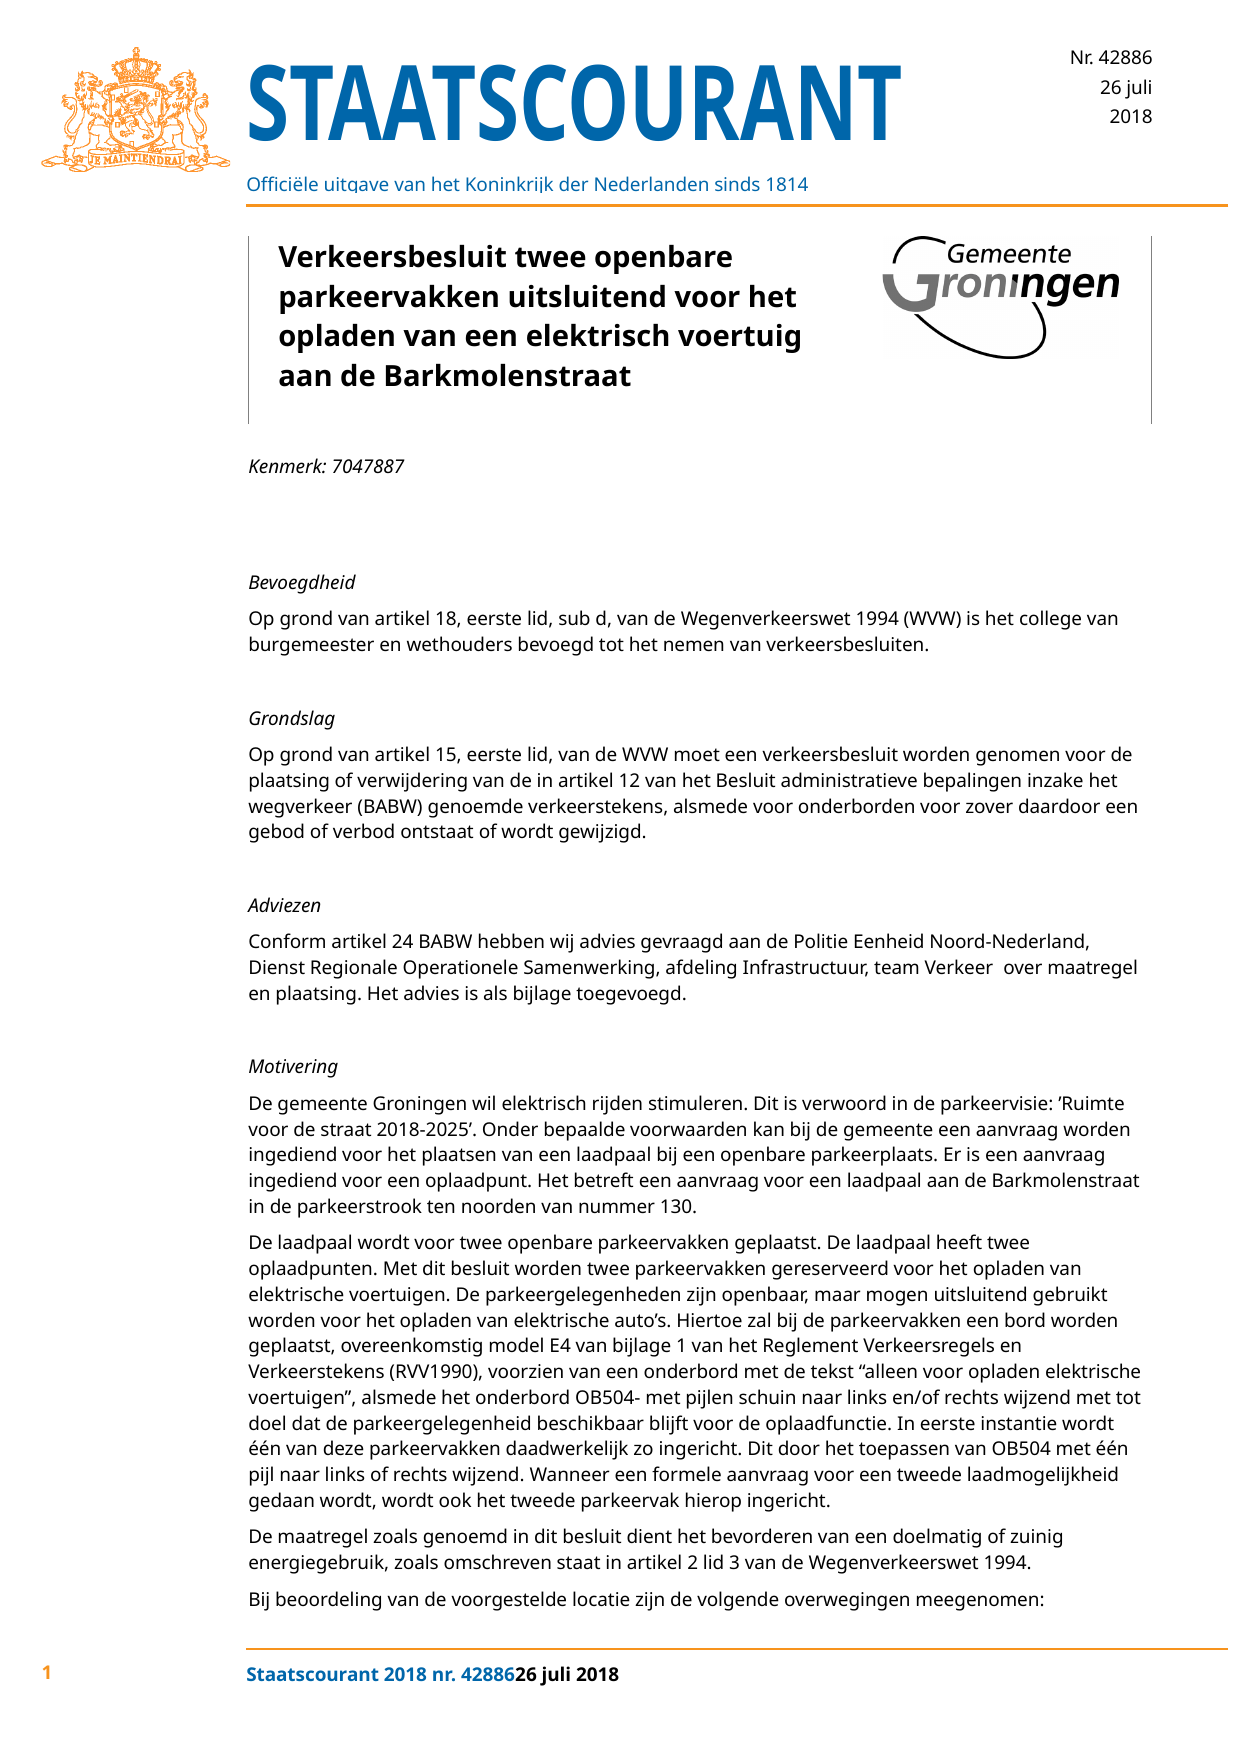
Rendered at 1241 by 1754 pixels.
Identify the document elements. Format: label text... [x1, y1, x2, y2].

table_header [850, 359, 1151, 424]
text Conform artikel 24 BABW hebben wij advies gevraagd aan de Politie Eenheid Noord-Nederland, Dienst Regionale Operationele Samenwerking, afdeling Infrastructuur, team Verkeer over maatregel en plaatsing. Het advies is als bijlage toegevoegd. [248, 928, 1152, 1006]
text Adviezen [248, 892, 1152, 918]
text De gemeente Groningen wil elektrisch rijden stimuleren. Dit is verwoord in de parkeervisie: ’Ruimte voor de straat 2018-2025’. Onder bepaalde voorwaarden kan bij de gemeente een aanvraag worden ingediend voor het plaatsen van een laadpaal bij een openbare parkeerplaats. Er is een aanvraag ingediend voor een oplaadpunt. Het betreft een aanvraag voor een laadpaal aan de Barkmolenstraat in de parkeerstrook ten noorden van nummer 130. [248, 1090, 1152, 1219]
text Bevoegdheid [248, 569, 1152, 595]
table_header Verkeersbesluit twee openbare parkeervakken uitsluitend voor het opladen van een elektrisch voertuig aan de Barkmolenstraat [249, 236, 850, 424]
text Grondslag [248, 705, 1152, 730]
text Bij beoordeling van de voorgestelde locatie zijn de volgende overwegingen meegenomen: [248, 1586, 1152, 1612]
text De maatregel zoals genoemd in dit besluit dient het bevorderen van een doelmatig of zuinig energiegebruik, zoals omschreven staat in artikel 2 lid 3 van de Wegenverkeerswet 1994. [248, 1523, 1152, 1575]
picture [41, 47, 231, 172]
text Op grond van artikel 18, eerste lid, sub d, van de Wegenverkeerswet 1994 (WVW) is het college van burgemeester en wethouders bevoegd tot het nemen van verkeersbesluiten. [248, 606, 1152, 657]
text Motivering [248, 1053, 1152, 1079]
text Kenmerk: 7047887 [248, 454, 1152, 479]
table_header [1119, 236, 1151, 358]
picture [882, 236, 1119, 359]
table_header [850, 236, 882, 358]
text Op grond van artikel 15, eerste lid, van de WVW moet een verkeersbesluit worden genomen voor de plaatsing of verwijdering van de in artikel 12 van het Besluit administratieve bepalingen inzake het wegverkeer (BABW) genoemde verkeerstekens, alsmede voor onderborden voor zover daardoor een gebod of verbod ontstaat of wordt gewijzigd. [248, 741, 1152, 844]
text De laadpaal wordt voor twee openbare parkeervakken geplaatst. De laadpaal heeft twee oplaadpunten. Met dit besluit worden twee parkeervakken gereserveerd voor het opladen van elektrische voertuigen. De parkeergelegenheden zijn openbaar, maar mogen uitsluitend gebruikt worden voor het opladen van elektrische auto’s. Hiertoe zal bij de parkeervakken een bord worden geplaatst, overeenkomstig model E4 van bijlage 1 van het Reglement Verkeersregels en Verkeerstekens (RVV1990), voorzien van een onderbord met de tekst “alleen voor opladen elektrische voertuigen”, alsmede het onderbord OB504- met pijlen schuin naar links en/of rechts wijzend met tot doel dat de parkeergelegenheid beschikbaar blijft voor de oplaadfunctie. In eerste instantie wordt één van deze parkeervakken daadwerkelijk zo ingericht. Dit door het toepassen van OB504 met één pijl naar links of rechts wijzend. Wanneer een formele aanvraag voor een tweede laadmogelijkheid gedaan wordt, wordt ook het tweede parkeervak hierop ingericht. [248, 1229, 1152, 1513]
